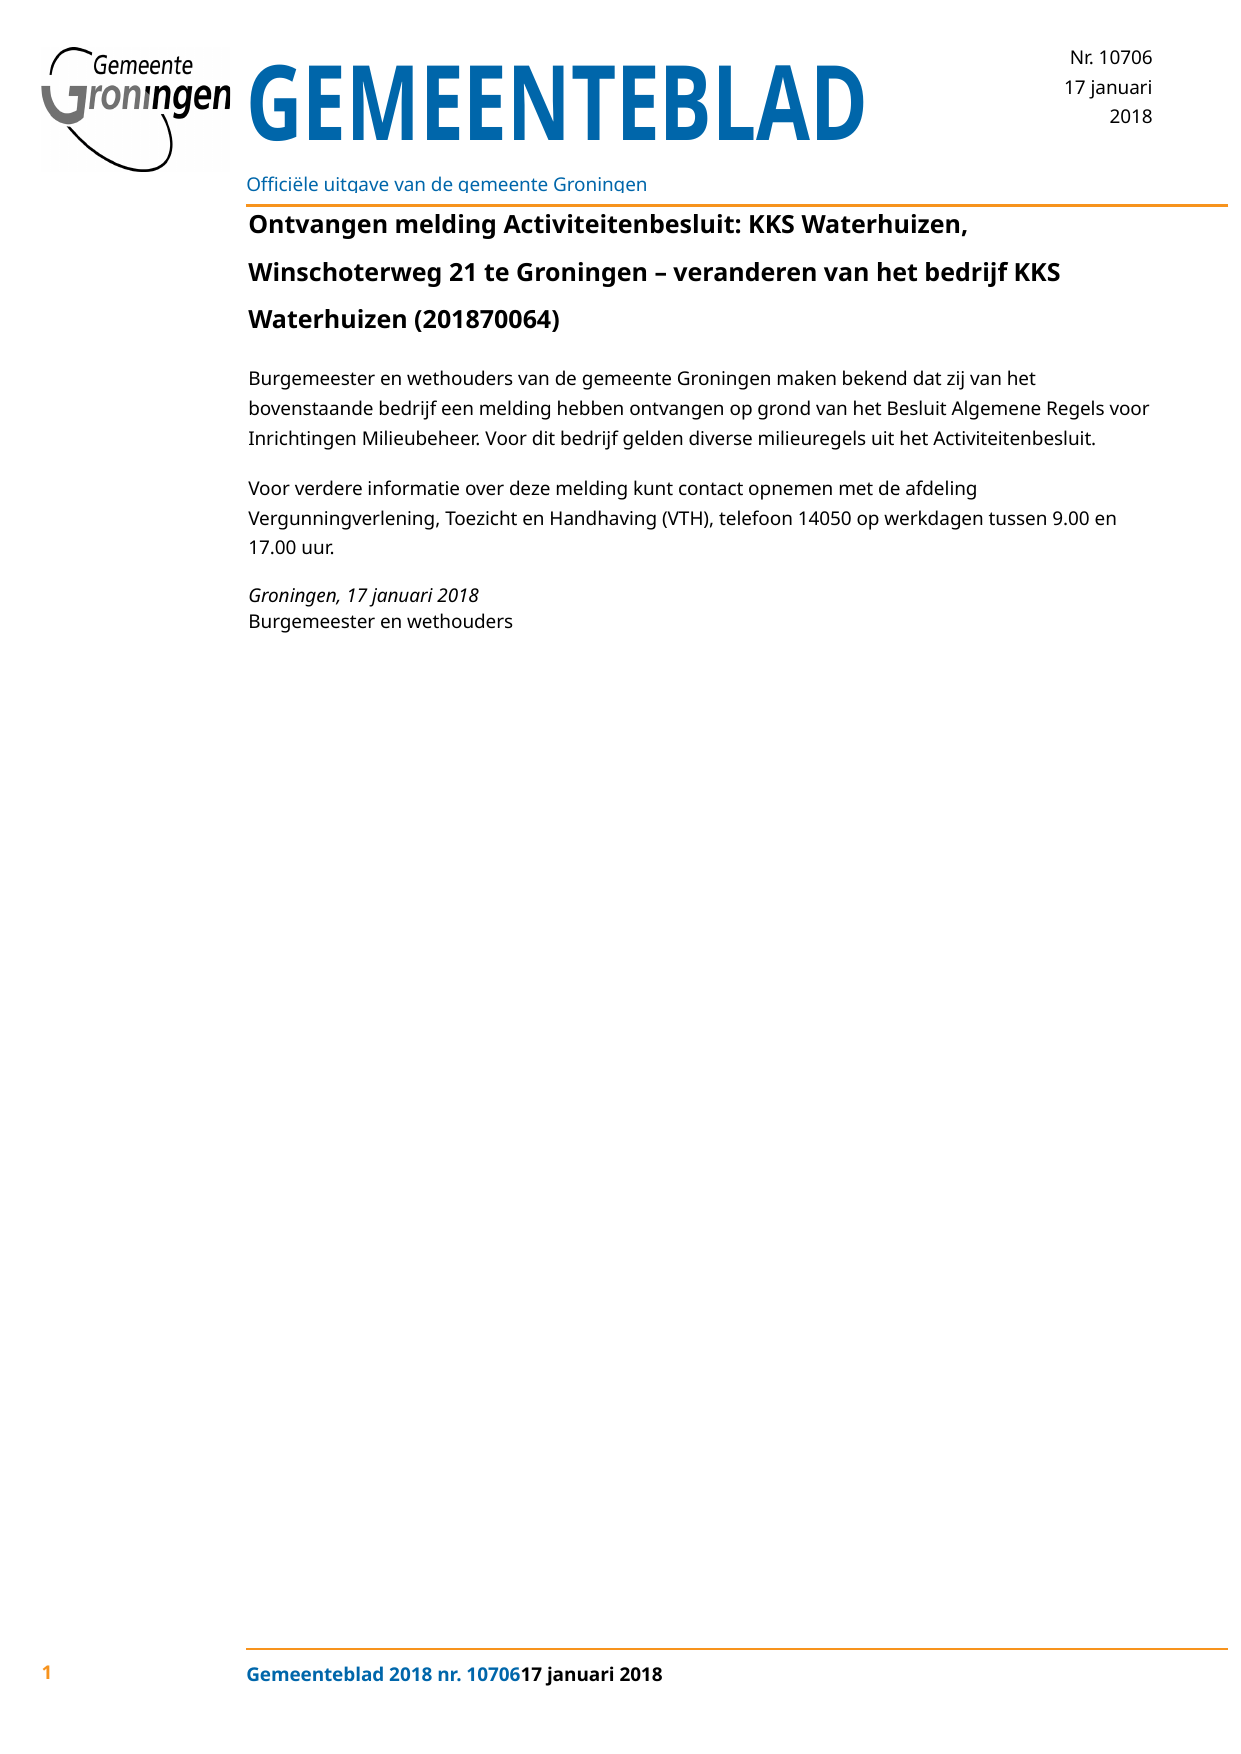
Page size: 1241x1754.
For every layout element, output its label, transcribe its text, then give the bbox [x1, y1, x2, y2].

text Groningen, 17 januari 2018 [248, 582, 1152, 608]
text Burgemeester en wethouders van de gemeente Groningen maken bekend dat zij van het bovenstaande bedrijf een melding hebben ontvangen op grond van het Besluit Algemene Regels voor Inrichtingen Milieubeheer. Voor dit bedrijf gelden diverse milieuregels uit het Activiteitenbesluit. [248, 366, 1152, 450]
text Burgemeester en wethouders [248, 608, 1152, 633]
text Ontvangen melding Activiteitenbesluit: KKS Waterhuizen, Winschoterweg 21 te Groningen – veranderen van het bedrijf KKS Waterhuizen (201870064) [248, 207, 1152, 336]
text Voor verdere informatie over deze melding kunt contact opnemen met de afdeling Vergunningverlening, Toezicht en Handhaving (VTH), telefoon 14050 op werkdagen tussen 9.00 en 17.00 uur. [248, 475, 1152, 560]
picture [41, 47, 231, 172]
